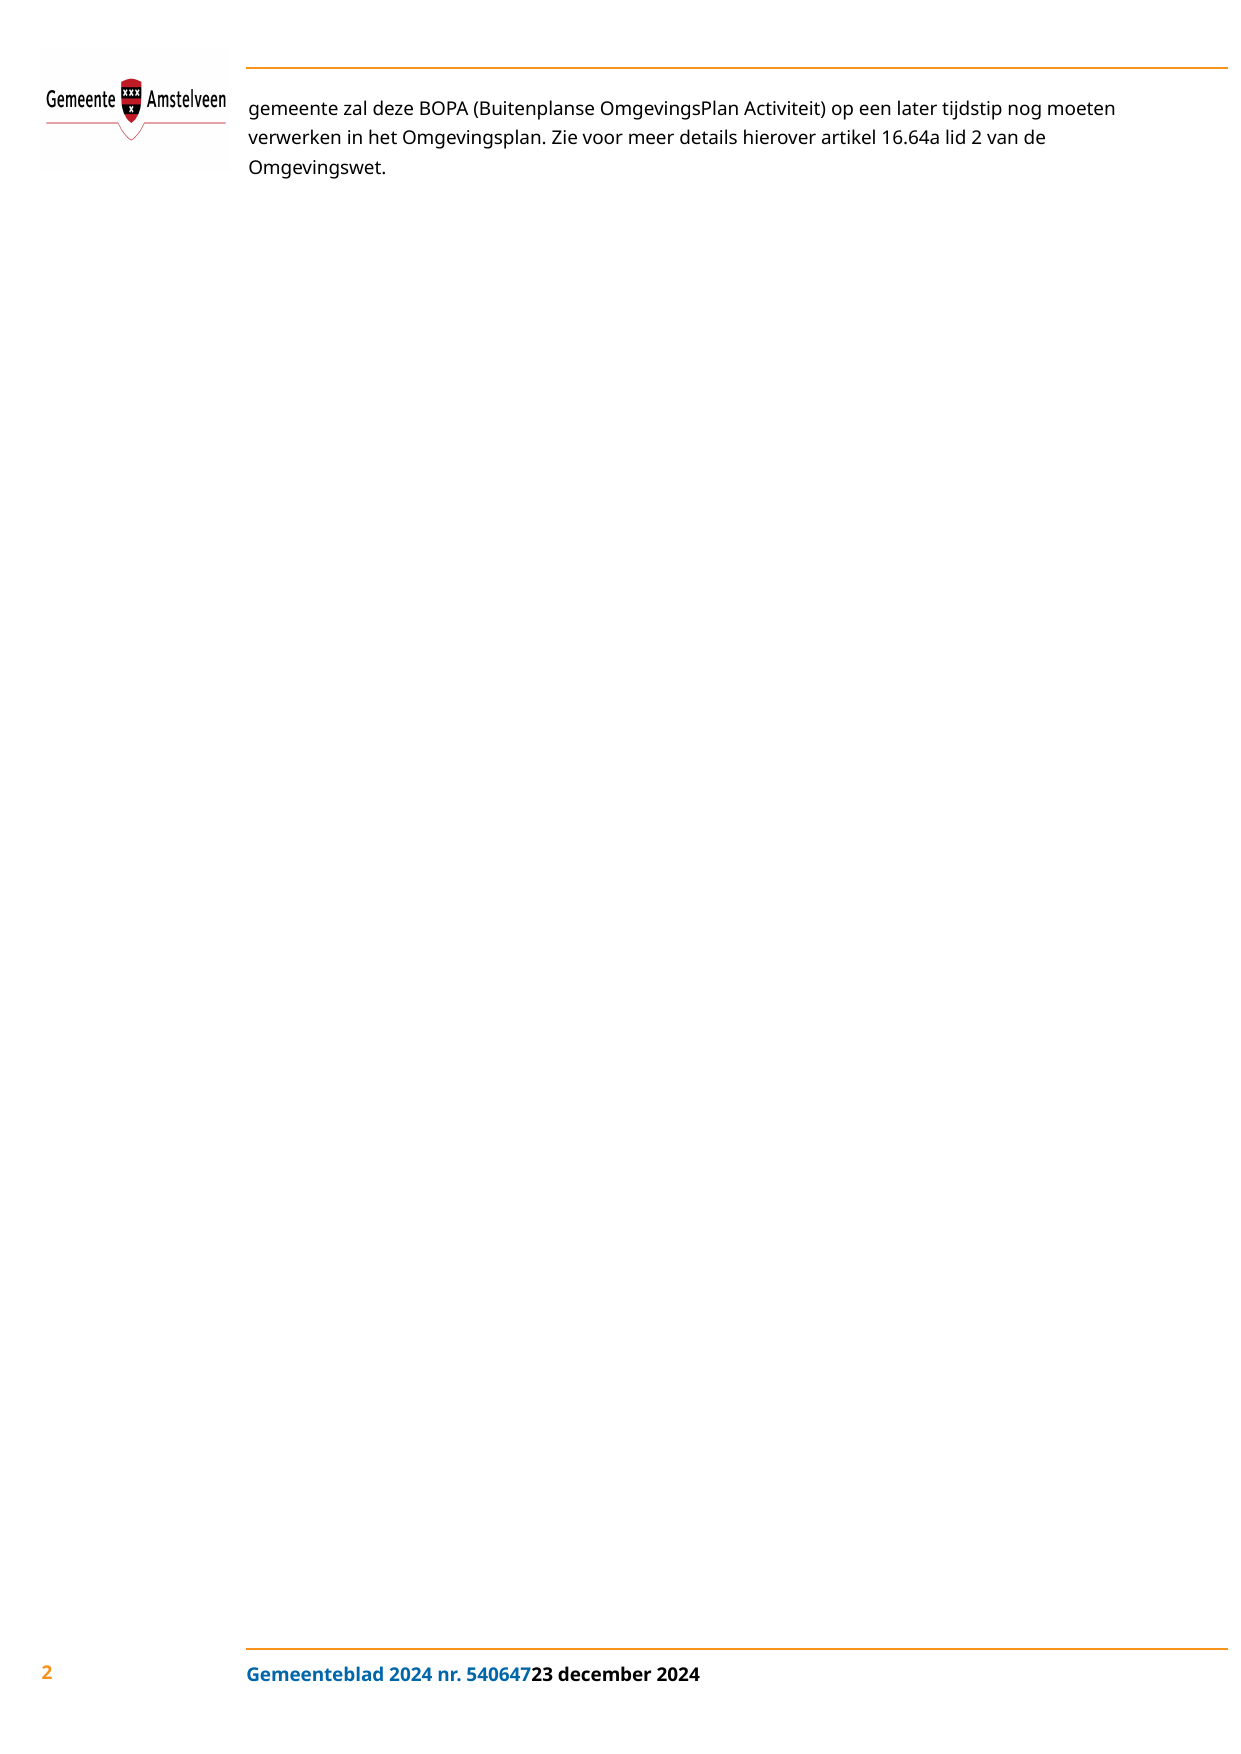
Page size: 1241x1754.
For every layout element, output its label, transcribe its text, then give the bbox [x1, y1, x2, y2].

picture [41, 47, 231, 172]
text gemeente zal deze BOPA (Buitenplanse OmgevingsPlan Activiteit) op een later tijdstip nog moeten verwerken in het Omgevingsplan. Zie voor meer details hierover artikel 16.64a lid 2 van de Omgevingswet. [248, 95, 1152, 180]
